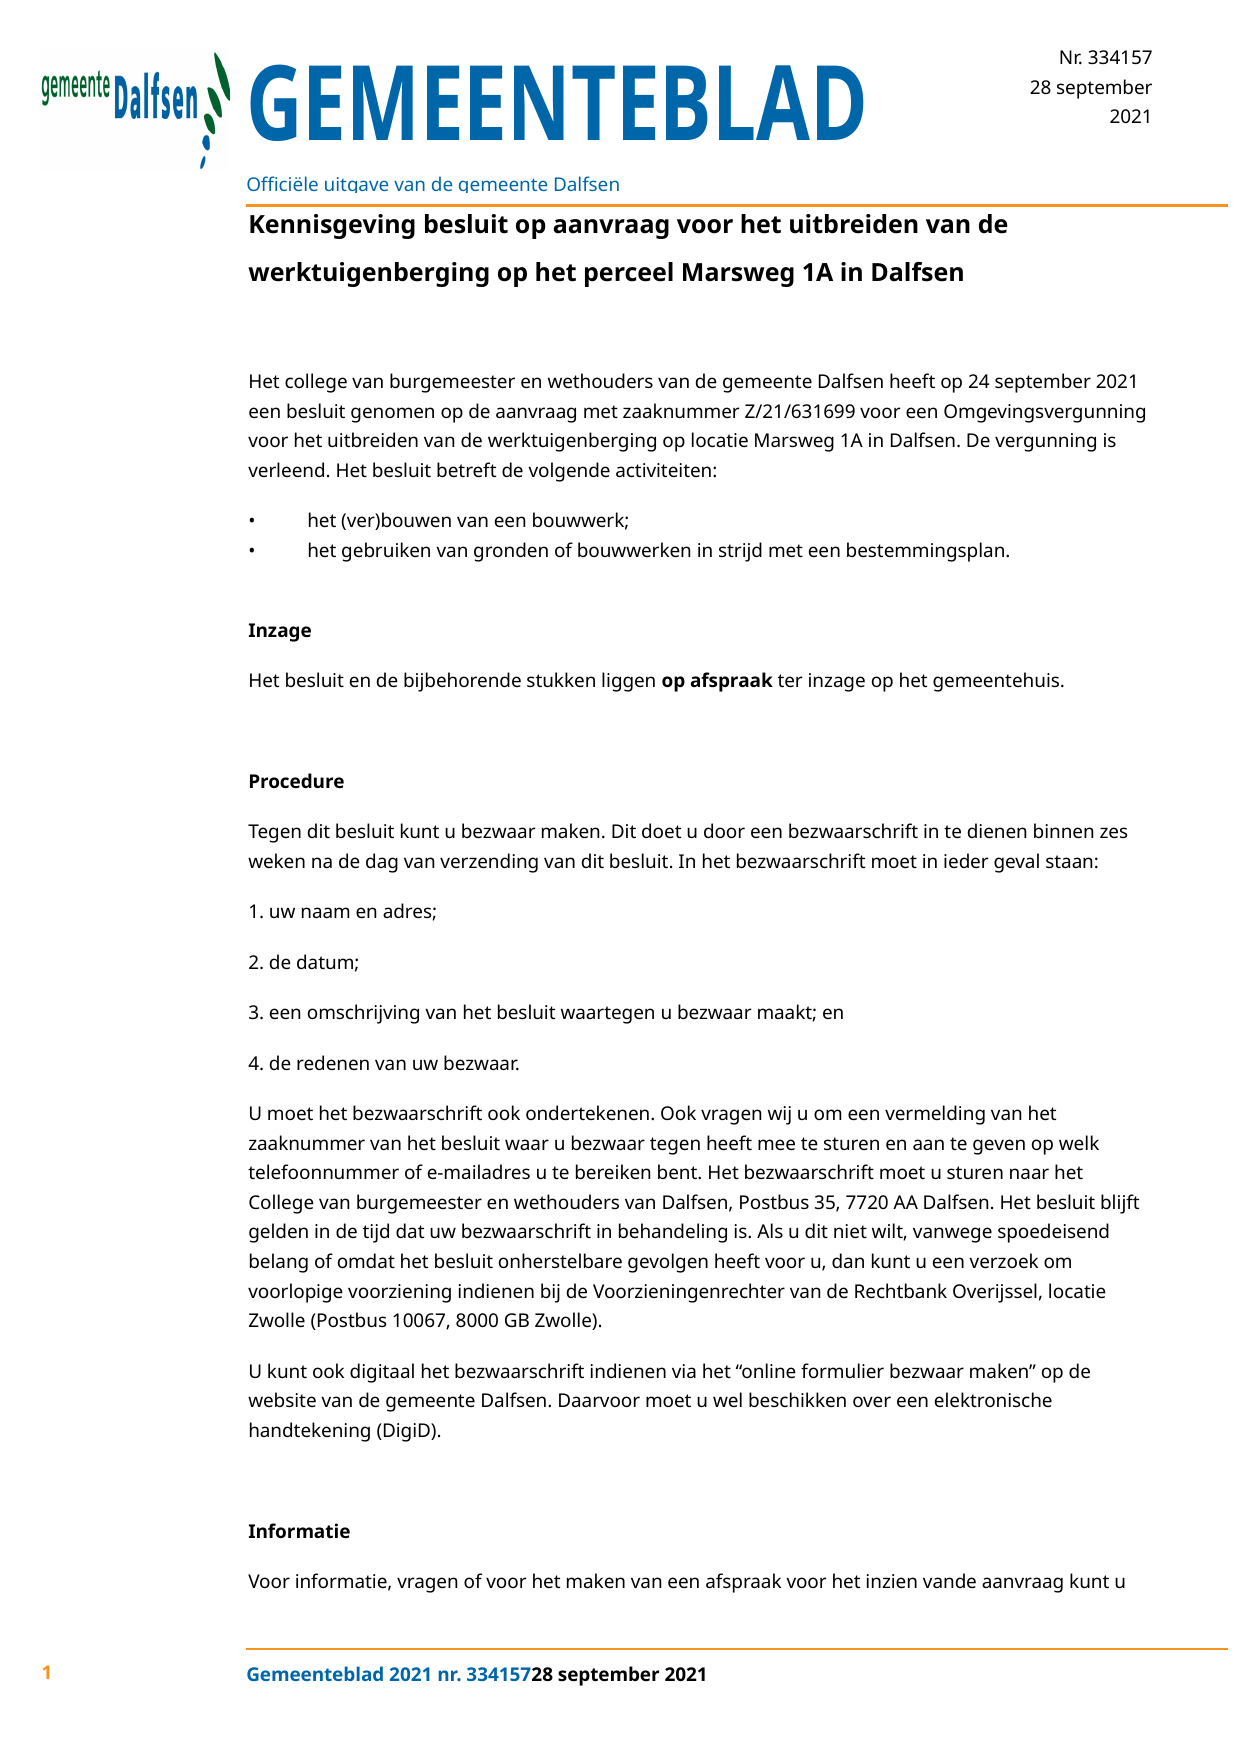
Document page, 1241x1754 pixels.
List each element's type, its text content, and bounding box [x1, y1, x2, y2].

text Kennisgeving besluit op aanvraag voor het uitbreiden van de werktuigenberging op het perceel Marsweg 1A in Dalfsen [248, 207, 1152, 288]
text U kunt ook digitaal het bezwaarschrift indienen via het “online formulier bezwaar maken” op de website van de gemeente Dalfsen. Daarvoor moet u wel beschikken over een elektronische handtekening (DigiD). [248, 1358, 1152, 1443]
text Het besluit en de bijbehorende stukken liggen op afspraak ter inzage op het gemeentehuis. [248, 667, 1152, 693]
text 1. uw naam en adres; [248, 899, 1152, 924]
text Het college van burgemeester en wethouders van de gemeente Dalfsen heeft op 24 september 2021 een besluit genomen op de aanvraag met zaaknummer Z/21/631699 voor een Omgevingsvergunning voor het uitbreiden van de werktuigenberging op locatie Marsweg 1A in Dalfsen. De vergunning is verleend. Het besluit betreft de volgende activiteiten: [248, 368, 1152, 483]
picture [41, 47, 231, 172]
text Tegen dit besluit kunt u bezwaar maken. Dit doet u door een bezwaarschrift in te dienen binnen zes weken na de dag van verzending van dit besluit. In het bezwaarschrift moet in ieder geval staan: [248, 819, 1152, 874]
text Informatie [248, 1518, 1152, 1544]
list het gebruiken van gronden of bouwwerken in strijd met een bestemmingsplan. [248, 537, 1152, 563]
text Procedure [248, 768, 1152, 794]
text 2. de datum; [248, 949, 1152, 975]
text Voor informatie, vragen of voor het maken van een afspraak voor het inzien vande aanvraag kunt u [248, 1568, 1152, 1594]
text Inzage [248, 617, 1152, 643]
text 3. een omschrijving van het besluit waartegen u bezwaar maakt; en [248, 999, 1152, 1025]
text 4. de redenen van uw bezwaar. [248, 1050, 1152, 1076]
list het (ver)bouwen van een bouwwerk; [248, 507, 1152, 533]
text U moet het bezwaarschrift ook ondertekenen. Ook vragen wij u om een vermelding van het zaaknummer van het besluit waar u bezwaar tegen heeft mee te sturen en aan te geven op welk telefoonnummer of e-mailadres u te bereiken bent. Het bezwaarschrift moet u sturen naar het College van burgemeester en wethouders van Dalfsen, Postbus 35, 7720 AA Dalfsen. Het besluit blijft gelden in de tijd dat uw bezwaarschrift in behandeling is. Als u dit niet wilt, vanwege spoedeisend belang of omdat het besluit onherstelbare gevolgen heeft voor u, dan kunt u een verzoek om voorlopige voorziening indienen bij de Voorzieningenrechter van de Rechtbank Overijssel, locatie Zwolle (Postbus 10067, 8000 GB Zwolle). [248, 1100, 1152, 1333]
